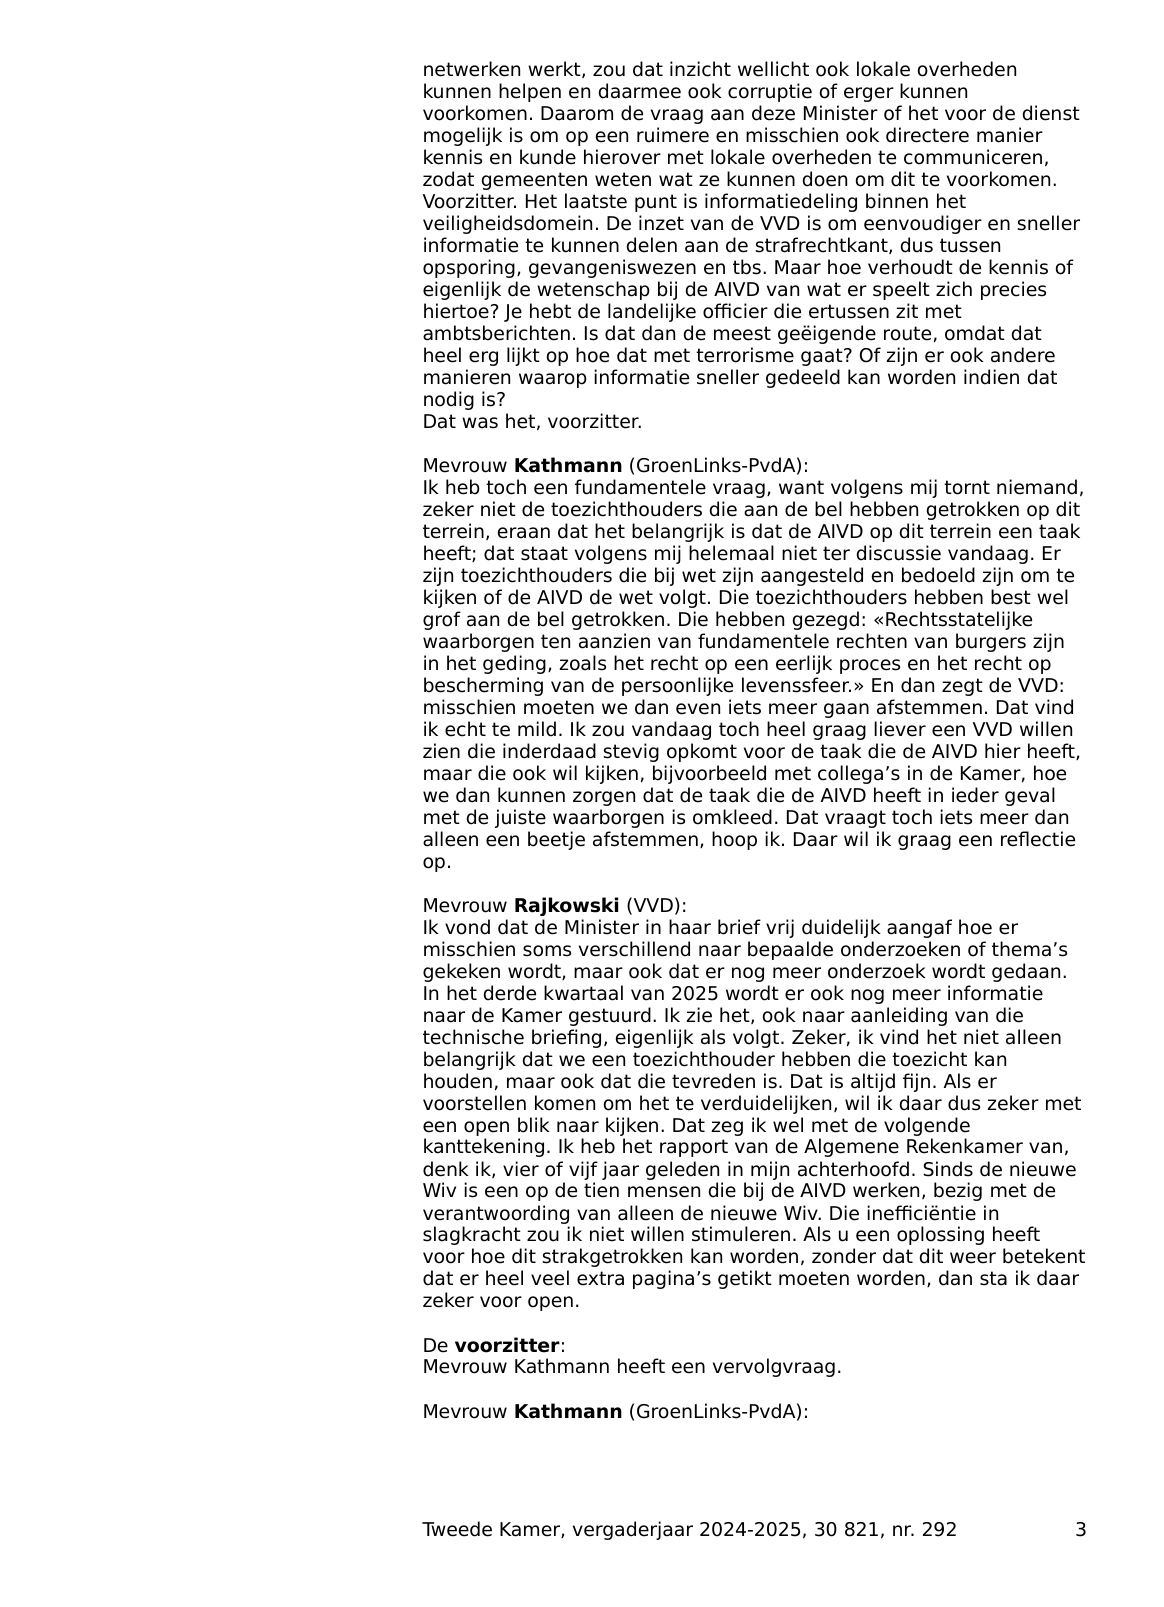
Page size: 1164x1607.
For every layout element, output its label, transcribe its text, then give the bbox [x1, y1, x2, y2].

text Ik heb toch een fundamentele vraag, want volgens mij tornt niemand, zeker niet de toezichthouders die aan de bel hebben getrokken op dit terrein, eraan dat het belangrijk is dat de AIVD op dit terrein een taak heeft; dat staat volgens mij helemaal niet ter discussie vandaag. Er zijn toezichthouders die bij wet zijn aangesteld en bedoeld zijn om te kijken of de AIVD de wet volgt. Die toezichthouders hebben best wel grof aan de bel getrokken. Die hebben gezegd: «Rechtsstatelijke waarborgen ten aanzien van fundamentele rechten van burgers zijn in het geding, zoals het recht op een eerlijk proces en het recht op bescherming van de persoonlijke levenssfeer.» En dan zegt de VVD: misschien moeten we dan even iets meer gaan afstemmen. Dat vind ik echt te mild. Ik zou vandaag toch heel graag liever een VVD willen zien die inderdaad stevig opkomt voor de taak die de AIVD hier heeft, maar die ook wil kijken, bijvoorbeeld met collega’s in de Kamer, hoe we dan kunnen zorgen dat de taak die de AIVD heeft in ieder geval met de juiste waarborgen is omkleed. Dat vraagt toch iets meer dan alleen een beetje afstemmen, hoop ik. Daar wil ik graag een reflectie op. [422, 477, 1087, 872]
text Dat was het, voorzitter. [422, 411, 1087, 433]
text netwerken werkt, zou dat inzicht wellicht ook lokale overheden kunnen helpen en daarmee ook corruptie of erger kunnen voorkomen. Daarom de vraag aan deze Minister of het voor de dienst mogelijk is om op een ruimere en misschien ook directere manier kennis en kunde hierover met lokale overheden te communiceren, zodat gemeenten weten wat ze kunnen doen om dit te voorkomen. [422, 59, 1087, 191]
text Mevrouw Kathmann (GroenLinks-PvdA): [422, 1401, 1087, 1423]
text Mevrouw Rajkowski (VVD): [422, 895, 1087, 917]
text De voorzitter: [422, 1334, 1087, 1356]
text Ik vond dat de Minister in haar brief vrij duidelijk aangaf hoe er misschien soms verschillend naar bepaalde onderzoeken of thema’s gekeken wordt, maar ook dat er nog meer onderzoek wordt gedaan. In het derde kwartaal van 2025 wordt er ook nog meer informatie naar de Kamer gestuurd. Ik zie het, ook naar aanleiding van die technische briefing, eigenlijk als volgt. Zeker, ik vind het niet alleen belangrijk dat we een toezichthouder hebben die toezicht kan houden, maar ook dat die tevreden is. Dat is altijd fijn. Als er voorstellen komen om het te verduidelijken, wil ik daar dus zeker met een open blik naar kijken. Dat zeg ik wel met de volgende kanttekening. Ik heb het rapport van de Algemene Rekenkamer van, denk ik, vier of vijf jaar geleden in mijn achterhoofd. Sinds de nieuwe Wiv is een op de tien mensen die bij de AIVD werken, bezig met de verantwoording van alleen de nieuwe Wiv. Die inefficiëntie in slagkracht zou ik niet willen stimuleren. Als u een oplossing heeft voor hoe dit strakgetrokken kan worden, zonder dat dit weer betekent dat er heel veel extra pagina’s getikt moeten worden, dan sta ik daar zeker voor open. [422, 917, 1087, 1312]
text Mevrouw Kathmann (GroenLinks-PvdA): [422, 455, 1087, 477]
text Mevrouw Kathmann heeft een vervolgvraag. [422, 1356, 1087, 1378]
text Voorzitter. Het laatste punt is informatiedeling binnen het veiligheidsdomein. De inzet van de VVD is om eenvoudiger en sneller informatie te kunnen delen aan de strafrechtkant, dus tussen opsporing, gevangeniswezen en tbs. Maar hoe verhoudt de kennis of eigenlijk de wetenschap bij de AIVD van wat er speelt zich precies hiertoe? Je hebt de landelijke officier die ertussen zit met ambtsberichten. Is dat dan de meest geëigende route, omdat dat heel erg lijkt op hoe dat met terrorisme gaat? Of zijn er ook andere manieren waarop informatie sneller gedeeld kan worden indien dat nodig is? [422, 191, 1087, 411]
